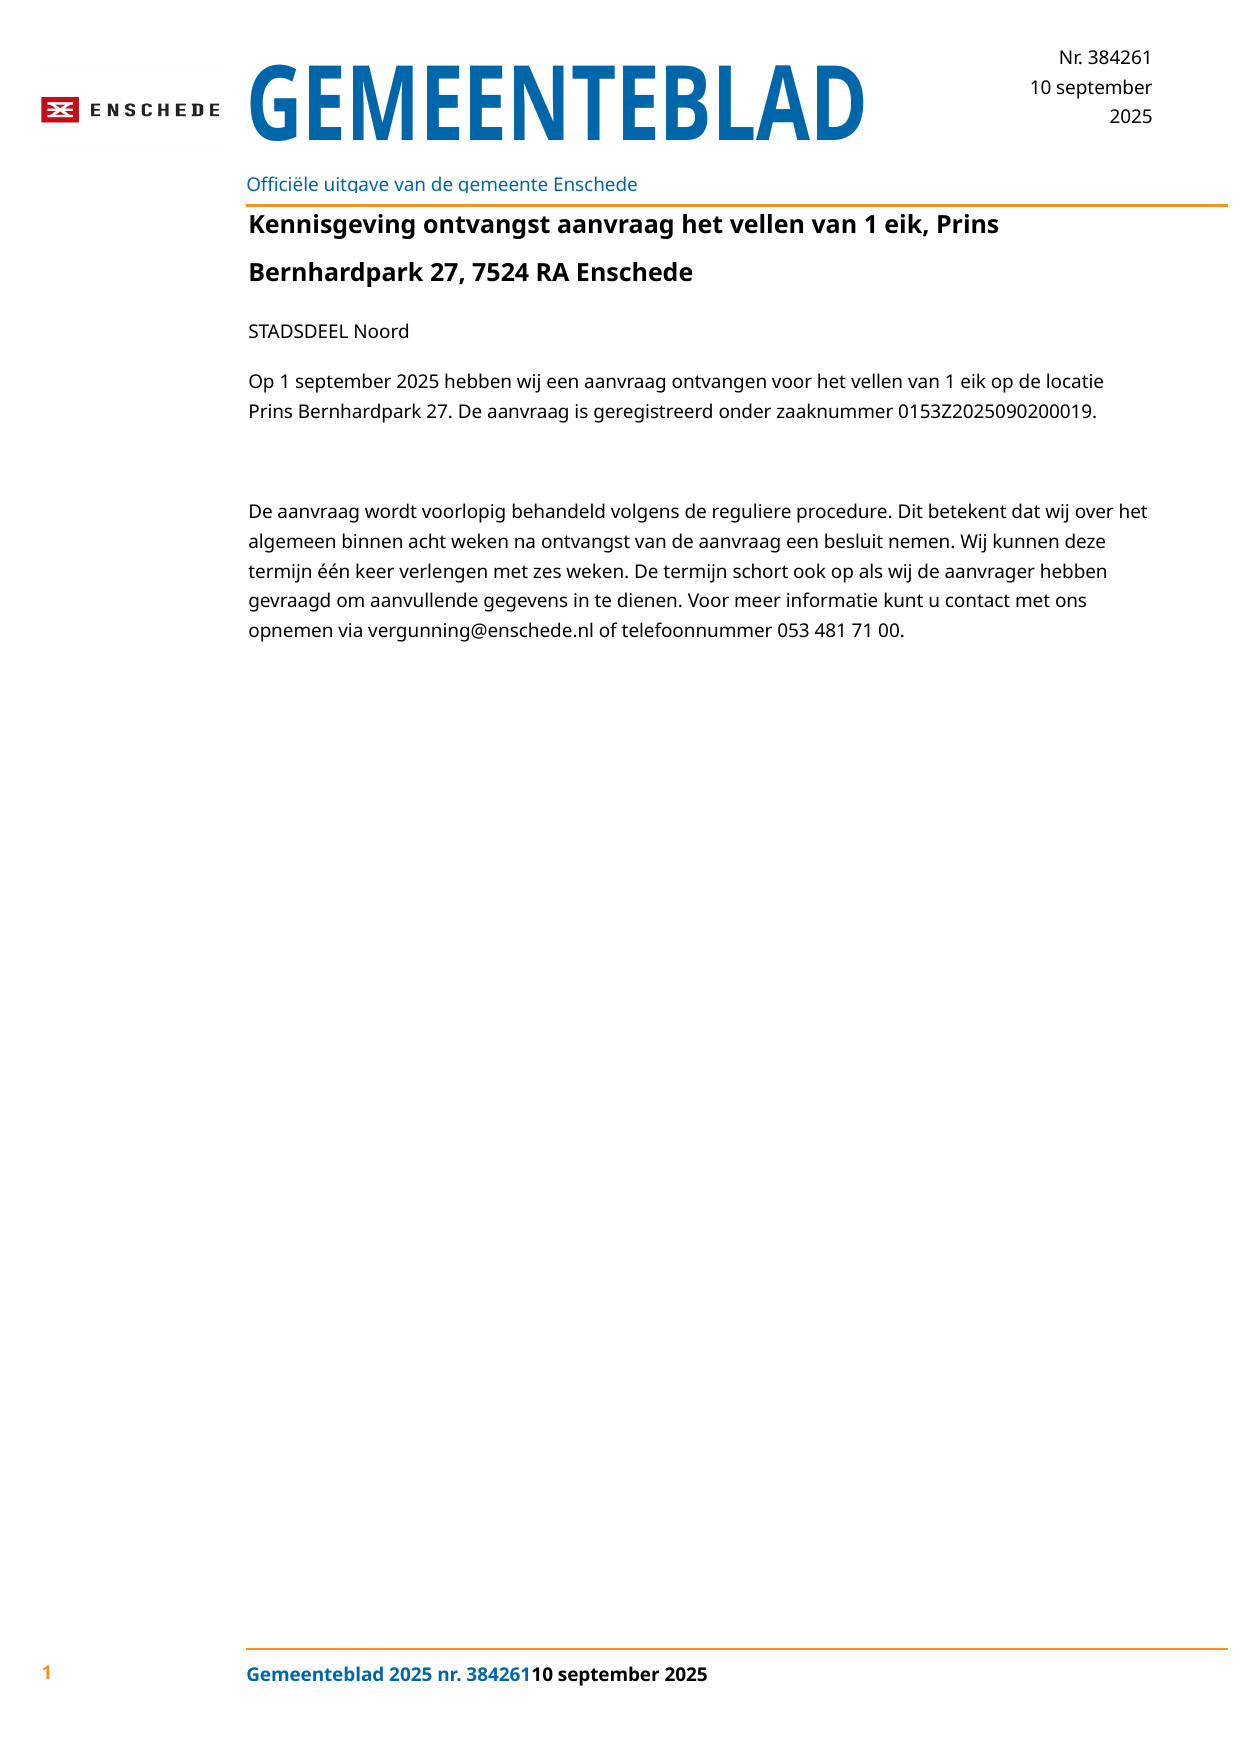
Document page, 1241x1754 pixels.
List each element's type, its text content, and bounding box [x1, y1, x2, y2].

text Kennisgeving ontvangst aanvraag het vellen van 1 eik, Prins Bernhardpark 27, 7524 RA Enschede [248, 207, 1152, 288]
text De aanvraag wordt voorlopig behandeld volgens de reguliere procedure. Dit betekent dat wij over het algemeen binnen acht weken na ontvangst van de aanvraag een besluit nemen. Wij kunnen deze termijn één keer verlengen met zes weken. De termijn schort ook op als wij de aanvrager hebben gevraagd om aanvullende gegevens in te dienen. Voor meer informatie kunt u contact met ons opnemen via vergunning@enschede.nl of telefoonnummer 053 481 71 00. [248, 499, 1152, 643]
picture [41, 47, 231, 172]
text STADSDEEL Noord [248, 318, 1152, 344]
text Op 1 september 2025 hebben wij een aanvraag ontvangen voor het vellen van 1 eik op de locatie Prins Bernhardpark 27. De aanvraag is geregistreerd onder zaaknummer 0153Z2025090200019. [248, 368, 1152, 424]
